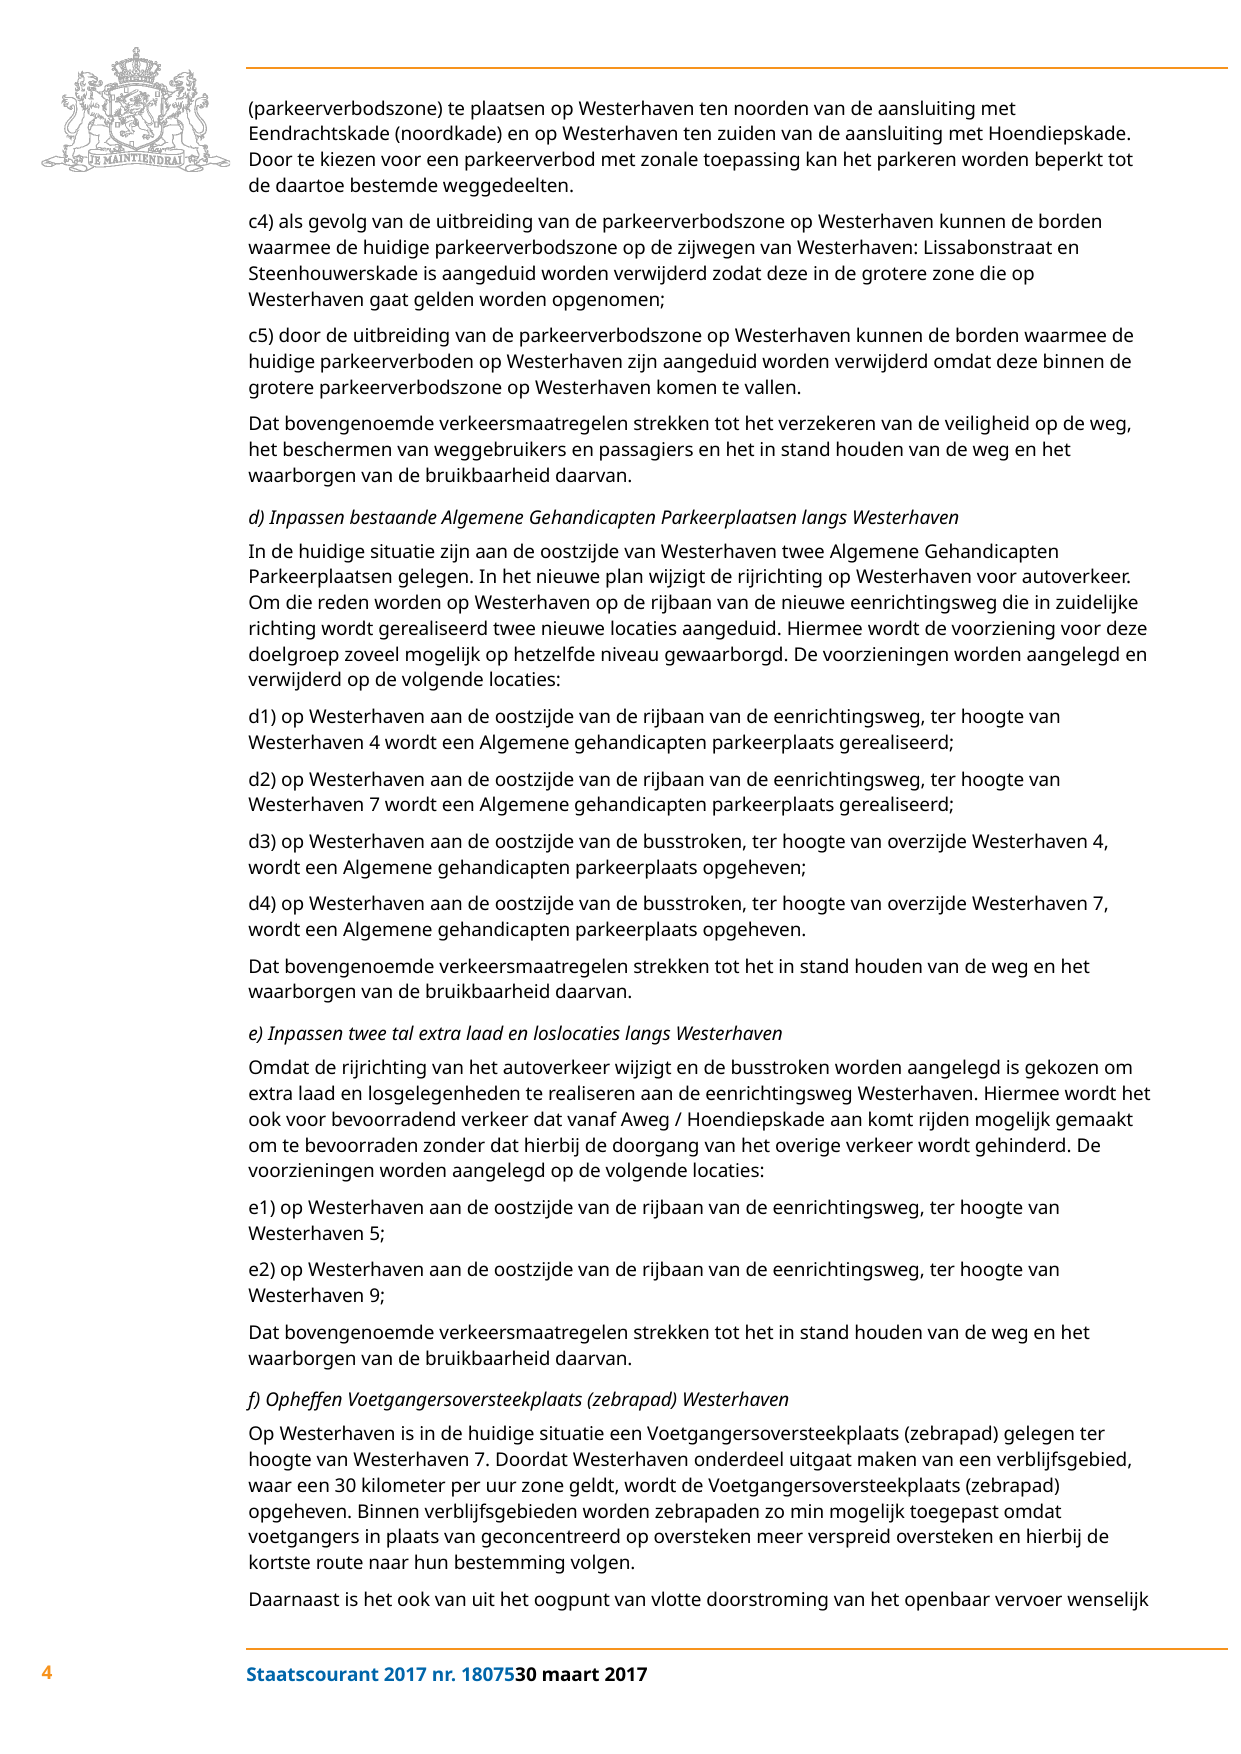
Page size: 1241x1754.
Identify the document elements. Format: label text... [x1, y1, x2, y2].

text e1) op Westerhaven aan de oostzijde van de rijbaan van de eenrichtingsweg, ter hoogte van Westerhaven 5; [248, 1194, 1152, 1246]
text Daarnaast is het ook van uit het oogpunt van vlotte doorstroming van het openbaar vervoer wenselijk [248, 1586, 1152, 1612]
text e2) op Westerhaven aan de oostzijde van de rijbaan van de eenrichtingsweg, ter hoogte van Westerhaven 9; [248, 1257, 1152, 1308]
picture [41, 47, 231, 172]
text f) Opheffen Voetgangersoversteekplaats (zebrapad) Westerhaven [248, 1387, 1152, 1412]
text (parkeerverbodszone) te plaatsen op Westerhaven ten noorden van de aansluiting met Eendrachtskade (noordkade) en op Westerhaven ten zuiden van de aansluiting met Hoendiepskade. Door te kiezen voor een parkeerverbod met zonale toepassing kan het parkeren worden beperkt tot de daartoe bestemde weggedeelten. [248, 95, 1152, 198]
text d3) op Westerhaven aan de oostzijde van de busstroken, ter hoogte van overzijde Westerhaven 4, wordt een Algemene gehandicapten parkeerplaats opgeheven; [248, 828, 1152, 879]
text d2) op Westerhaven aan de oostzijde van de rijbaan van de eenrichtingsweg, ter hoogte van Westerhaven 7 wordt een Algemene gehandicapten parkeerplaats gerealiseerd; [248, 766, 1152, 817]
text Omdat de rijrichting van het autoverkeer wijzigt en de busstroken worden aangelegd is gekozen om extra laad en losgelegenheden te realiseren aan de eenrichtingsweg Westerhaven. Hiermee wordt het ook voor bevoorradend verkeer dat vanaf Aweg / Hoendiepskade aan komt rijden mogelijk gemaakt om te bevoorraden zonder dat hierbij de doorgang van het overige verkeer wordt gehinderd. De voorzieningen worden aangelegd op de volgende locaties: [248, 1054, 1152, 1183]
text Op Westerhaven is in de huidige situatie een Voetgangersoversteekplaats (zebrapad) gelegen ter hoogte van Westerhaven 7. Doordat Westerhaven onderdeel uitgaat maken van een verblijfsgebied, waar een 30 kilometer per uur zone geldt, wordt de Voetgangersoversteekplaats (zebrapad) opgeheven. Binnen verblijfsgebieden worden zebrapaden zo min mogelijk toegepast omdat voetgangers in plaats van geconcentreerd op oversteken meer verspreid oversteken en hierbij de kortste route naar hun bestemming volgen. [248, 1421, 1152, 1575]
text e) Inpassen twee tal extra laad en loslocaties langs Westerhaven [248, 1021, 1152, 1046]
text d) Inpassen bestaande Algemene Gehandicapten Parkeerplaatsen langs Westerhaven [248, 504, 1152, 530]
text c4) als gevolg van de uitbreiding van de parkeerverbodszone op Westerhaven kunnen de borden waarmee de huidige parkeerverbodszone op de zijwegen van Westerhaven: Lissabonstraat en Steenhouwerskade is aangeduid worden verwijderd zodat deze in de grotere zone die op Westerhaven gaat gelden worden opgenomen; [248, 209, 1152, 312]
text Dat bovengenoemde verkeersmaatregelen strekken tot het verzekeren van de veiligheid op de weg, het beschermen van weggebruikers en passagiers en het in stand houden van de weg en het waarborgen van de bruikbaarheid daarvan. [248, 411, 1152, 488]
text In de huidige situatie zijn aan de oostzijde van Westerhaven twee Algemene Gehandicapten Parkeerplaatsen gelegen. In het nieuwe plan wijzigt de rijrichting op Westerhaven voor autoverkeer. Om die reden worden op Westerhaven op de rijbaan van de nieuwe eenrichtingsweg die in zuidelijke richting wordt gerealiseerd twee nieuwe locaties aangeduid. Hiermee wordt de voorziening voor deze doelgroep zoveel mogelijk op hetzelfde niveau gewaarborgd. De voorzieningen worden aangelegd en verwijderd op de volgende locaties: [248, 538, 1152, 692]
text c5) door de uitbreiding van de parkeerverbodszone op Westerhaven kunnen de borden waarmee de huidige parkeerverboden op Westerhaven zijn aangeduid worden verwijderd omdat deze binnen de grotere parkeerverbodszone op Westerhaven komen te vallen. [248, 322, 1152, 400]
text Dat bovengenoemde verkeersmaatregelen strekken tot het in stand houden van de weg en het waarborgen van de bruikbaarheid daarvan. [248, 1319, 1152, 1370]
text Dat bovengenoemde verkeersmaatregelen strekken tot het in stand houden van de weg en het waarborgen van de bruikbaarheid daarvan. [248, 953, 1152, 1004]
text d1) op Westerhaven aan de oostzijde van de rijbaan van de eenrichtingsweg, ter hoogte van Westerhaven 4 wordt een Algemene gehandicapten parkeerplaats gerealiseerd; [248, 703, 1152, 755]
text d4) op Westerhaven aan de oostzijde van de busstroken, ter hoogte van overzijde Westerhaven 7, wordt een Algemene gehandicapten parkeerplaats opgeheven. [248, 891, 1152, 942]
